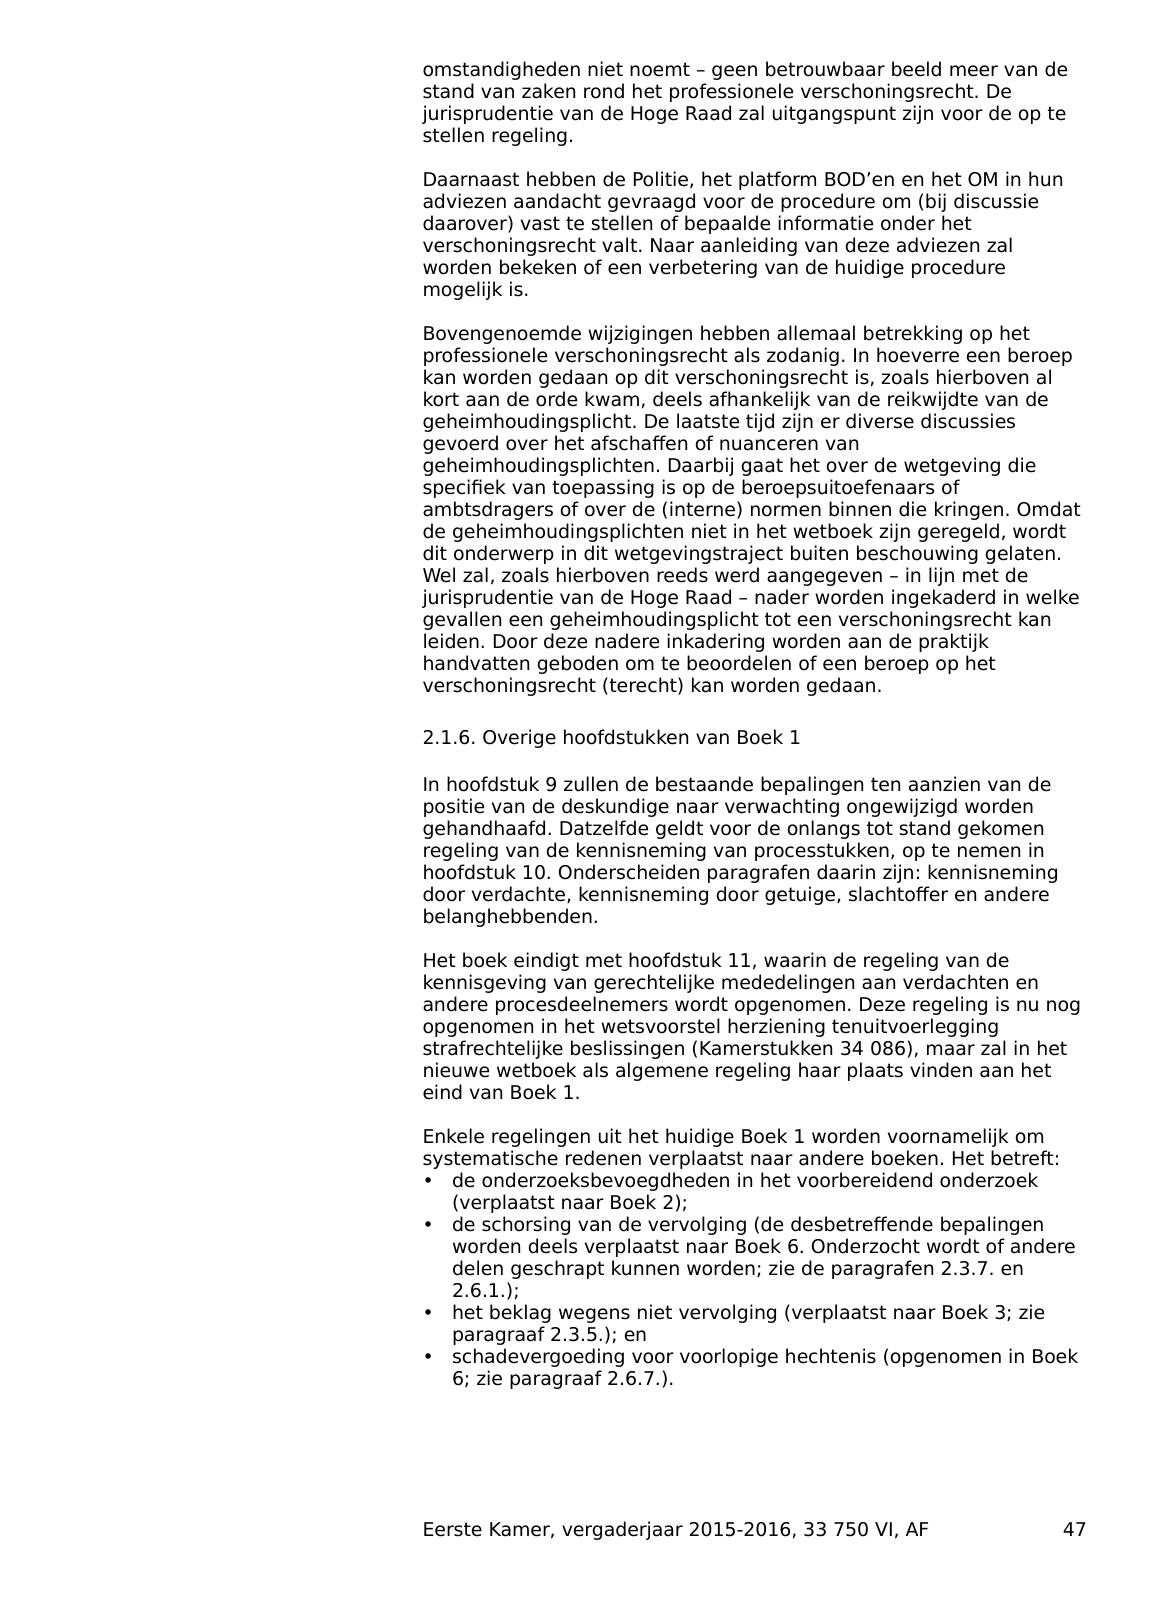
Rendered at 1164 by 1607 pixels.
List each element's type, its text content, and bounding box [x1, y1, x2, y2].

text omstandigheden niet noemt – geen betrouwbaar beeld meer van de stand van zaken rond het professionele verschoningsrecht. De jurisprudentie van de Hoge Raad zal uitgangspunt zijn voor de op te stellen regeling. [422, 59, 1087, 147]
text • de onderzoeksbevoegdheden in het voorbereidend onderzoek (verplaatst naar Boek 2); [422, 1170, 1087, 1214]
text • het beklag wegens niet vervolging (verplaatst naar Boek 3; zie paragraaf 2.3.5.); en [422, 1302, 1087, 1346]
text In hoofdstuk 9 zullen de bestaande bepalingen ten aanzien van de positie van de deskundige naar verwachting ongewijzigd worden gehandhaafd. Datzelfde geldt voor de onlangs tot stand gekomen regeling van de kennisneming van processtukken, op te nemen in hoofdstuk 10. Onderscheiden paragrafen daarin zijn: kennisneming door verdachte, kennisneming door getuige, slachtoffer en andere belanghebbenden. [422, 774, 1087, 928]
text • de schorsing van de vervolging (de desbetreffende bepalingen worden deels verplaatst naar Boek 6. Onderzocht wordt of andere delen geschrapt kunnen worden; zie de paragrafen 2.3.7. en 2.6.1.); [422, 1214, 1087, 1302]
subtitle 2.1.6. Overige hoofdstukken van Boek 1 [422, 727, 1087, 749]
text Het boek eindigt met hoofdstuk 11, waarin de regeling van de kennisgeving van gerechtelijke mededelingen aan verdachten en andere procesdeelnemers wordt opgenomen. Deze regeling is nu nog opgenomen in het wetsvoorstel herziening tenuitvoerlegging strafrechtelijke beslissingen (Kamerstukken 34 086), maar zal in het nieuwe wetboek als algemene regeling haar plaats vinden aan het eind van Boek 1. [422, 950, 1087, 1104]
text Daarnaast hebben de Politie, het platform BOD’en en het OM in hun adviezen aandacht gevraagd voor de procedure om (bij discussie daarover) vast te stellen of bepaalde informatie onder het verschoningsrecht valt. Naar aanleiding van deze adviezen zal worden bekeken of een verbetering van de huidige procedure mogelijk is. [422, 169, 1087, 301]
text Enkele regelingen uit het huidige Boek 1 worden voornamelijk om systematische redenen verplaatst naar andere boeken. Het betreft: [422, 1126, 1087, 1170]
text Bovengenoemde wijzigingen hebben allemaal betrekking op het professionele verschoningsrecht als zodanig. In hoeverre een beroep kan worden gedaan op dit verschoningsrecht is, zoals hierboven al kort aan de orde kwam, deels afhankelijk van de reikwijdte van de geheimhoudingsplicht. De laatste tijd zijn er diverse discussies gevoerd over het afschaffen of nuanceren van geheimhoudingsplichten. Daarbij gaat het over de wetgeving die specifiek van toepassing is op de beroepsuitoefenaars of ambtsdragers of over de (interne) normen binnen die kringen. Omdat de geheimhoudingsplichten niet in het wetboek zijn geregeld, wordt dit onderwerp in dit wetgevingstraject buiten beschouwing gelaten. Wel zal, zoals hierboven reeds werd aangegeven – in lijn met de jurisprudentie van de Hoge Raad – nader worden ingekaderd in welke gevallen een geheimhoudingsplicht tot een verschoningsrecht kan leiden. Door deze nadere inkadering worden aan de praktijk handvatten geboden om te beoordelen of een beroep op het verschoningsrecht (terecht) kan worden gedaan. [422, 323, 1087, 697]
text • schadevergoeding voor voorlopige hechtenis (opgenomen in Boek 6; zie paragraaf 2.6.7.). [422, 1346, 1087, 1390]
